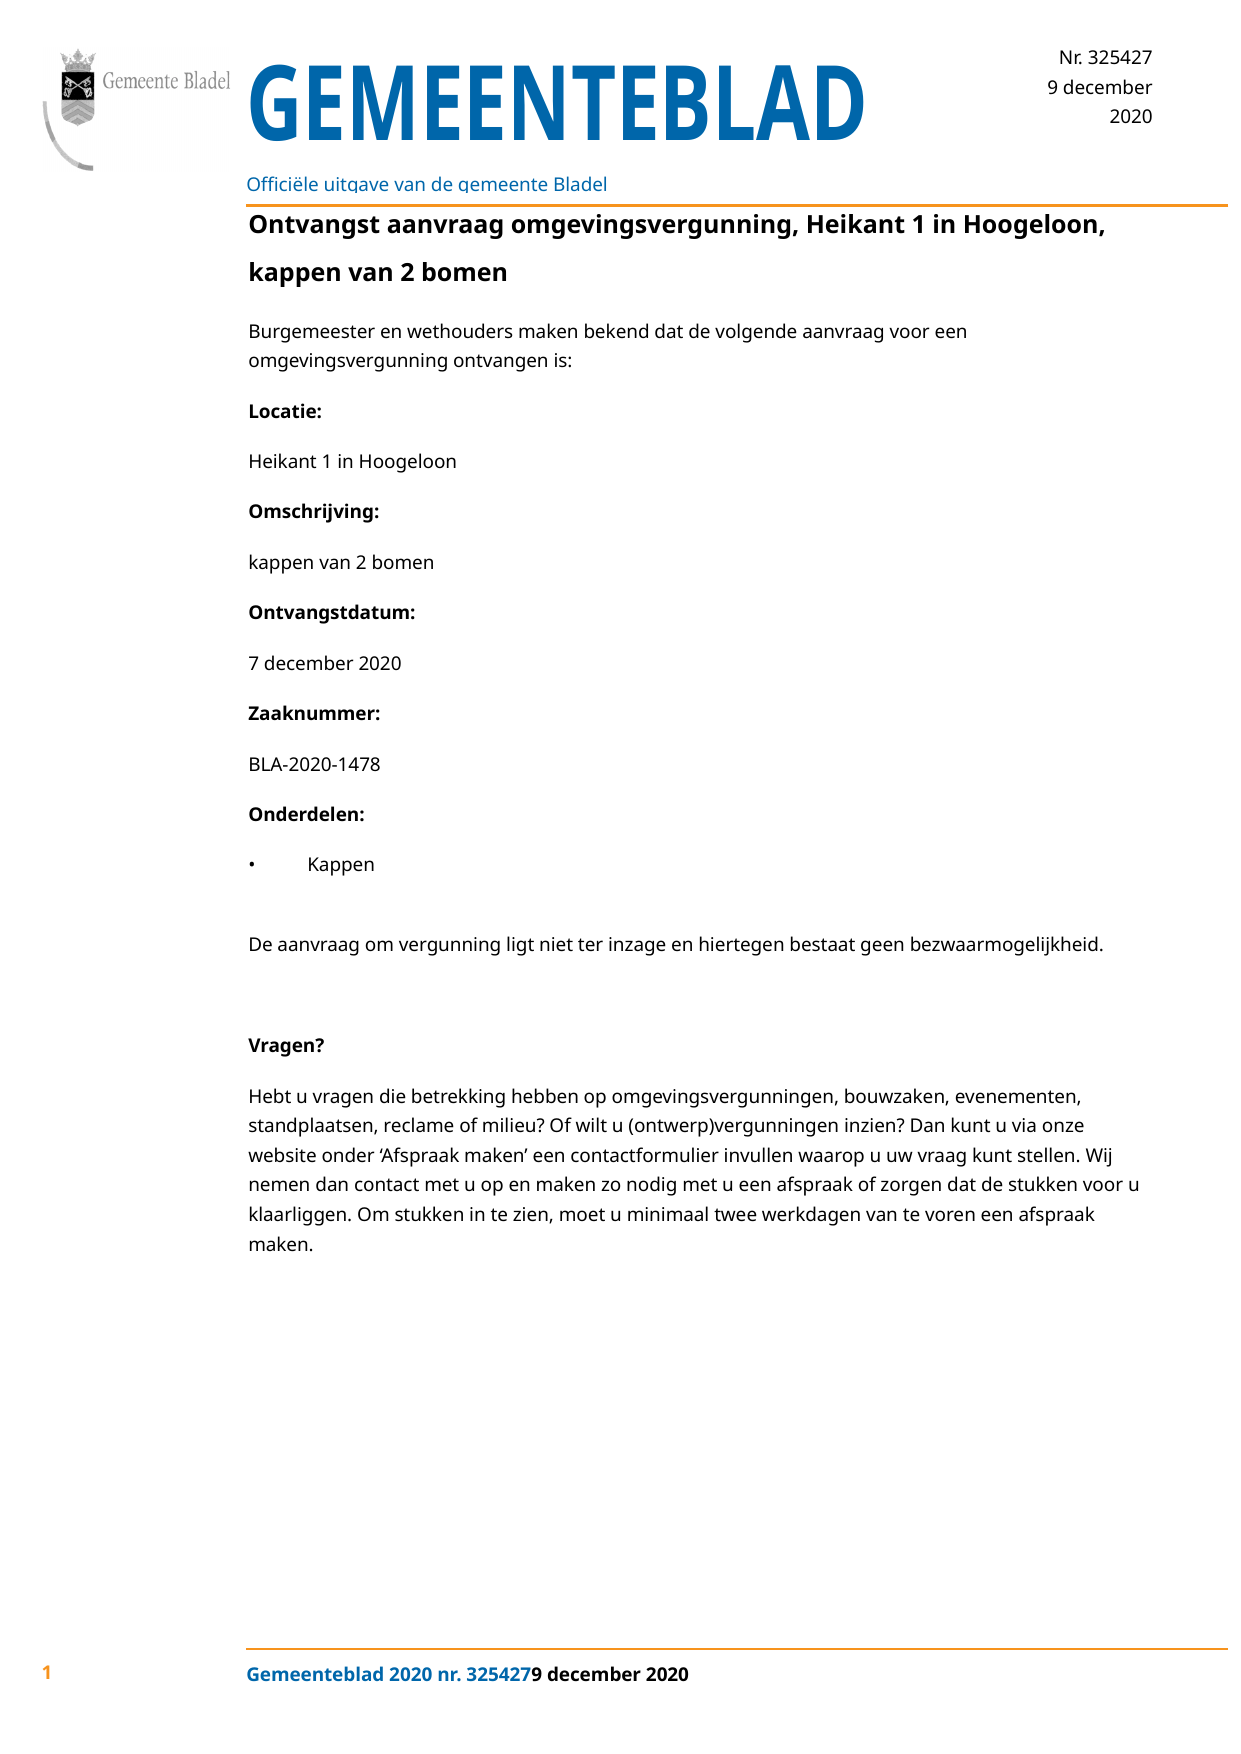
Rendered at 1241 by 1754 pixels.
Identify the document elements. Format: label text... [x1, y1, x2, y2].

text Locatie: [248, 398, 1152, 424]
text 7 december 2020 [248, 650, 1152, 676]
text Onderdelen: [248, 801, 1152, 827]
text De aanvraag om vergunning ligt niet ter inzage en hiertegen bestaat geen bezwaarmogelijkheid. [248, 932, 1152, 957]
picture [41, 47, 231, 172]
text kappen van 2 bomen [248, 549, 1152, 575]
text BLA-2020-1478 [248, 751, 1152, 777]
text Zaaknummer: [248, 700, 1152, 726]
text Ontvangst aanvraag omgevingsvergunning, Heikant 1 in Hoogeloon, kappen van 2 bomen [248, 207, 1152, 288]
text Omschrijving: [248, 499, 1152, 524]
text Heikant 1 in Hoogeloon [248, 448, 1152, 474]
text Ontvangstdatum: [248, 599, 1152, 625]
text Hebt u vragen die betrekking hebben op omgevingsvergunningen, bouwzaken, evenementen, standplaatsen, reclame of milieu? Of wilt u (ontwerp)vergunningen inzien? Dan kunt u via onze website onder ‘Afspraak maken’ een contactformulier invullen waarop u uw vraag kunt stellen. Wij nemen dan contact met u op en maken zo nodig met u een afspraak of zorgen dat de stukken voor u klaarliggen. Om stukken in te zien, moet u minimaal twee werkdagen van te voren een afspraak maken. [248, 1083, 1152, 1257]
text Vragen? [248, 1032, 1152, 1058]
text Burgemeester en wethouders maken bekend dat de volgende aanvraag voor een omgevingsvergunning ontvangen is: [248, 318, 1152, 373]
list Kappen [248, 852, 1152, 877]
